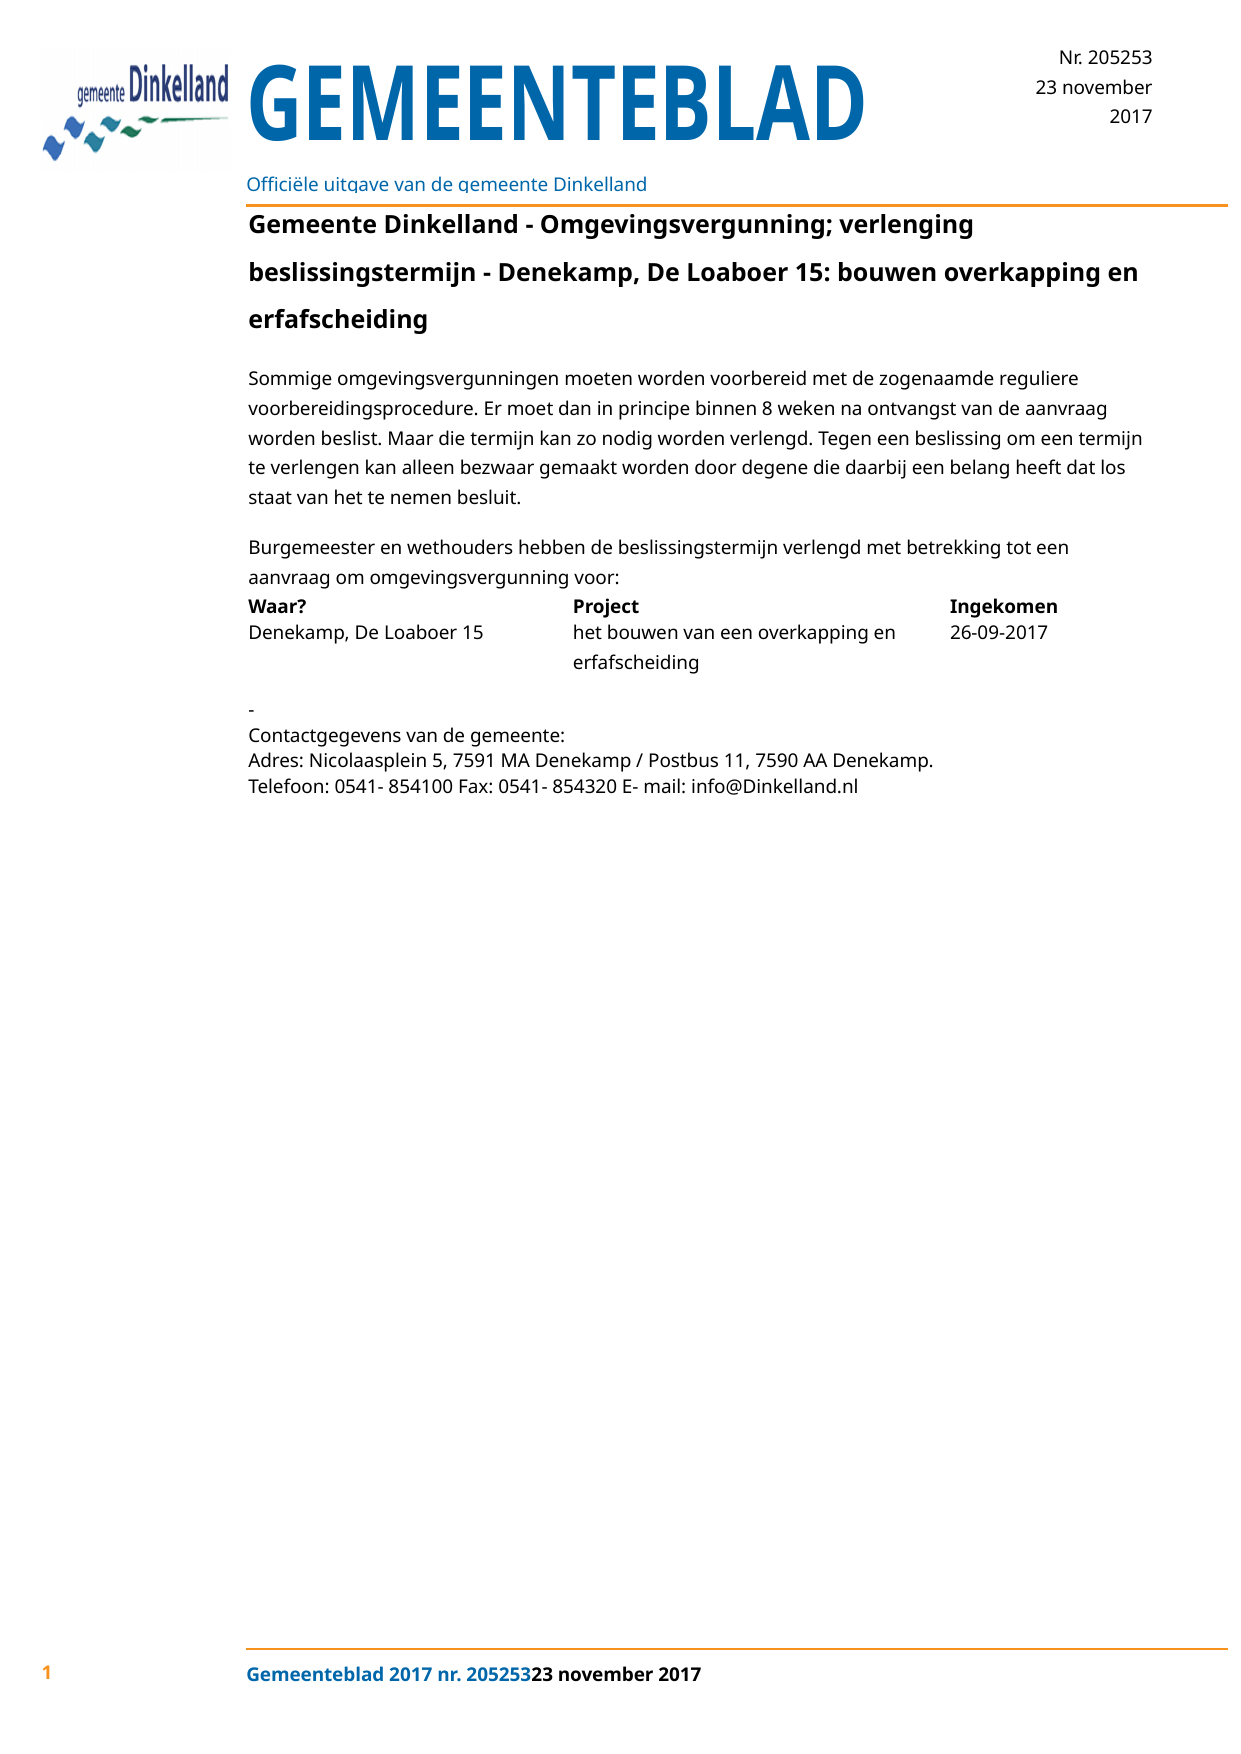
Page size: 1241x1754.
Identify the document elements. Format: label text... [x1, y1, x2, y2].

table_cell Denekamp, De Loaboer 15 [248, 619, 573, 674]
table_header Waar? [248, 594, 573, 619]
text Telefoon: 0541- 854100 Fax: 0541- 854320 E- mail: info@Dinkelland.nl [248, 773, 1152, 799]
text - [248, 696, 1152, 722]
text Adres: Nicolaasplein 5, 7591 MA Denekamp / Postbus 11, 7590 AA Denekamp. [248, 747, 1152, 773]
text Burgemeester en wethouders hebben de beslissingstermijn verlengd met betrekking tot een aanvraag om omgevingsvergunning voor: [248, 534, 1152, 589]
table_cell het bouwen van een overkapping en erfafscheiding [573, 619, 950, 674]
text Sommige omgevingsvergunningen moeten worden voorbereid met de zogenaamde reguliere voorbereidingsprocedure. Er moet dan in principe binnen 8 weken na ontvangst van de aanvraag worden beslist. Maar die termijn kan zo nodig worden verlengd. Tegen een beslissing om een termijn te verlengen kan alleen bezwaar gemaakt worden door degene die daarbij een belang heeft dat los staat van het te nemen besluit. [248, 366, 1152, 509]
table_cell 26-09-2017 [950, 619, 1152, 674]
picture [41, 47, 231, 172]
table_header Ingekomen [950, 594, 1152, 619]
table_header Project [573, 594, 950, 619]
text Gemeente Dinkelland - Omgevingsvergunning; verlenging beslissingstermijn - Denekamp, De Loaboer 15: bouwen overkapping en erfafscheiding [248, 207, 1152, 336]
text Contactgegevens van de gemeente: [248, 722, 1152, 747]
